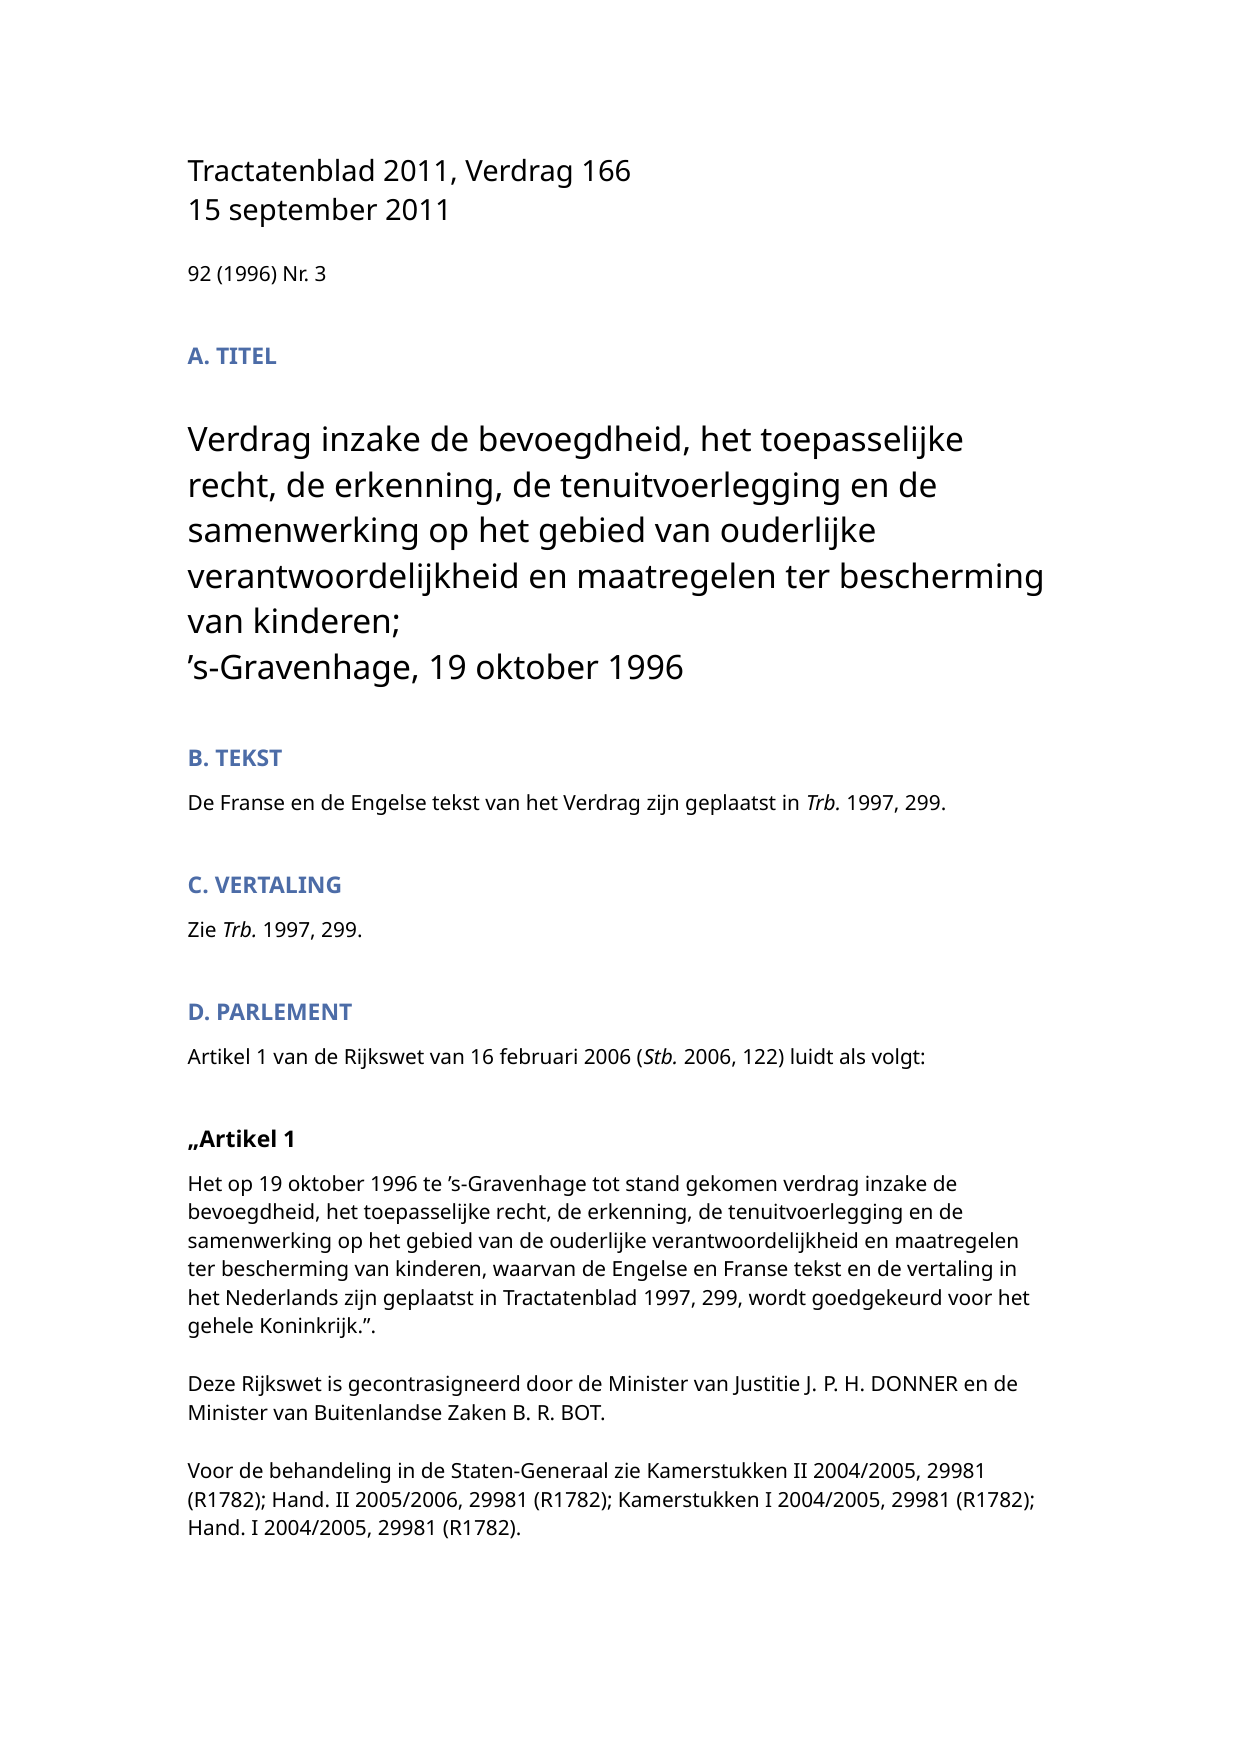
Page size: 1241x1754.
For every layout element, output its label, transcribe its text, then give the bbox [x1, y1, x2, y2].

text De Franse en de Engelse tekst van het Verdrag zijn geplaatst in Trb. 1997, 299. [187, 788, 1053, 816]
text Zie Trb. 1997, 299. [187, 915, 1053, 943]
text 92 (1996) Nr. 3 [187, 259, 1053, 287]
text 15 september 2011 [187, 190, 1053, 229]
text Deze Rijkswet is gecontrasigneerd door de Minister van Justitie J. P. H. DONNER en de Minister van Buitenlandse Zaken B. R. BOT. [187, 1369, 1053, 1426]
subtitle „Artikel 1 [187, 1123, 1053, 1154]
text ’s-Gravenhage, 19 oktober 1996 [187, 644, 1053, 689]
subtitle B. TEKST [187, 742, 1053, 773]
subtitle A. TITEL [187, 340, 1053, 371]
text Artikel 1 van de Rijkswet van 16 februari 2006 (Stb. 2006, 122) luidt als volgt: [187, 1042, 1053, 1071]
text Het op 19 oktober 1996 te ’s-Gravenhage tot stand gekomen verdrag inzake de bevoegdheid, het toepasselijke recht, de erkenning, de tenuitvoerlegging en de samenwerking op het gebied van de ouderlijke verantwoordelijkheid en maatregelen ter bescherming van kinderen, waarvan de Engelse en Franse tekst en de vertaling in het Nederlands zijn geplaatst in Tractatenblad 1997, 299, wordt goedgekeurd voor het gehele Koninkrijk.”. [187, 1169, 1053, 1339]
text Verdrag inzake de bevoegdheid, het toepasselijke recht, de erkenning, de tenuitvoerlegging en de samenwerking op het gebied van ouderlijke verantwoordelijkheid en maatregelen ter bescherming van kinderen; [187, 416, 1053, 644]
text Tractatenblad 2011, Verdrag 166 [187, 150, 1053, 190]
subtitle C. VERTALING [187, 869, 1053, 900]
text Voor de behandeling in de Staten-Generaal zie Kamerstukken II 2004/2005, 29981 (R1782); Hand. II 2005/2006, 29981 (R1782); Kamerstukken I 2004/2005, 29981 (R1782); Hand. I 2004/2005, 29981 (R1782). [187, 1456, 1053, 1542]
subtitle D. PARLEMENT [187, 996, 1053, 1027]
